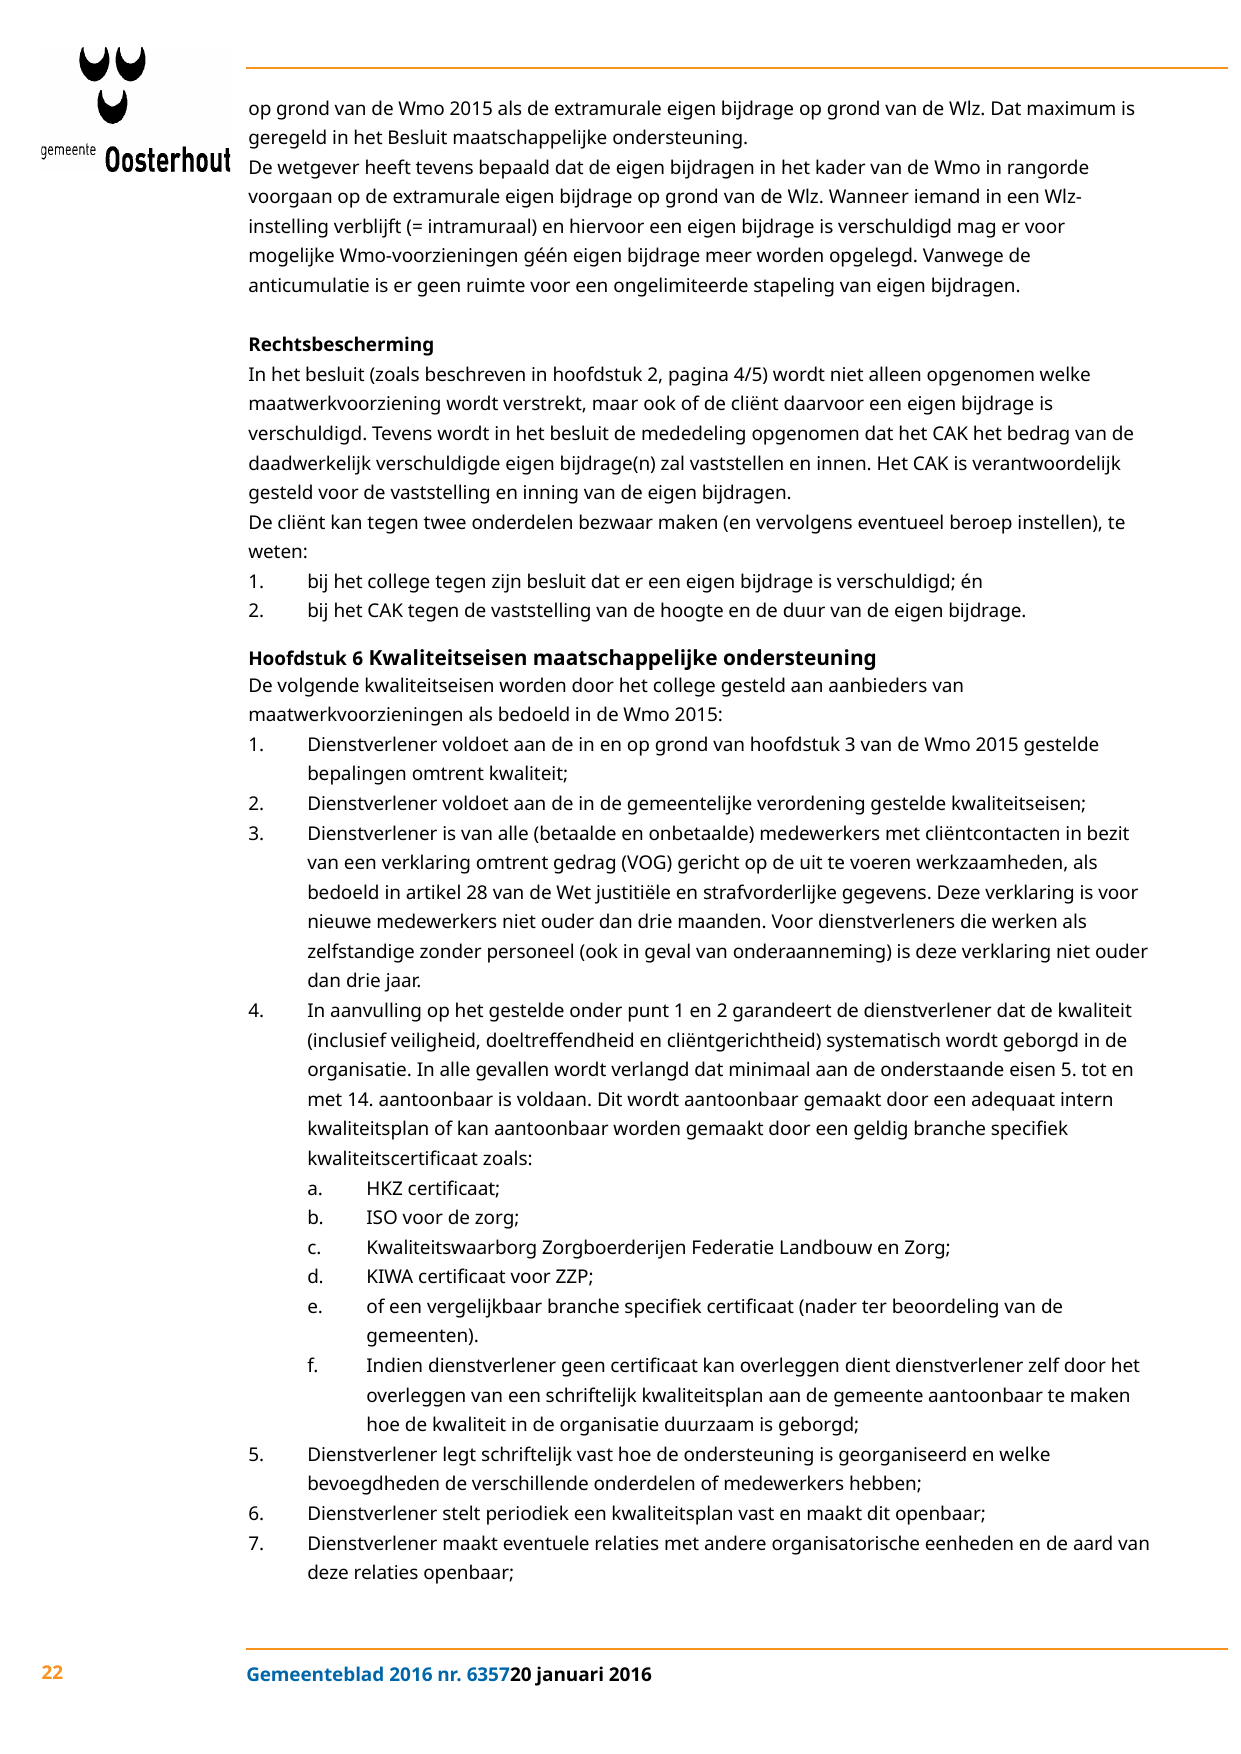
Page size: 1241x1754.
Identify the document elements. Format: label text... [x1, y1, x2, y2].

list Indien dienstverlener geen certificaat kan overleggen dient dienstverlener zelf door het overleggen van een schriftelijk kwaliteitsplan aan de gemeente aantoonbaar te maken hoe de kwaliteit in de organisatie duurzaam is geborgd; [307, 1352, 1152, 1437]
list Dienstverlener voldoet aan de in en op grond van hoofdstuk 3 van de Wmo 2015 gestelde bepalingen omtrent kwaliteit; [248, 731, 1152, 786]
list ISO voor de zorg; [307, 1204, 1152, 1230]
list of een vergelijkbaar branche specifiek certificaat (nader ter beoordeling van de gemeenten). [307, 1293, 1152, 1348]
list Dienstverlener legt schriftelijk vast hoe de ondersteuning is georganiseerd en welke bevoegdheden de verschillende onderdelen of medewerkers hebben; [248, 1441, 1152, 1496]
text De wetgever heeft tevens bepaald dat de eigen bijdragen in het kader van de Wmo in rangorde voorgaan op de extramurale eigen bijdrage op grond van de Wlz. Wanneer iemand in een Wlz-instelling verblijft (= intramuraal) en hiervoor een eigen bijdrage is verschuldigd mag er voor mogelijke Wmo-voorzieningen géén eigen bijdrage meer worden opgelegd. Vanwege de anticumulatie is er geen ruimte voor een ongelimiteerde stapeling van eigen bijdragen. [248, 154, 1152, 298]
list Dienstverlener maakt eventuele relaties met andere organisatorische eenheden en de aard van deze relaties openbaar; [248, 1530, 1152, 1585]
list In aanvulling op het gestelde onder punt 1 en 2 garandeert de dienstverlener dat de kwaliteit (inclusief veiligheid, doeltreffendheid en cliëntgerichtheid) systematisch wordt geborgd in de organisatie. In alle gevallen wordt verlangd dat minimaal aan de onderstaande eisen 5. tot en met 14. aantoonbaar is voldaan. Dit wordt aantoonbaar gemaakt door een adequaat intern kwaliteitsplan of kan aantoonbaar worden gemaakt door een geldig branche specifiek kwaliteitscertificaat zoals: [248, 997, 1152, 1171]
list bij het college tegen zijn besluit dat er een eigen bijdrage is verschuldigd; én [248, 568, 1152, 594]
list bij het CAK tegen de vaststelling van de hoogte en de duur van de eigen bijdrage. [248, 598, 1152, 623]
list Dienstverlener is van alle (betaalde en onbetaalde) medewerkers met cliëntcontacten in bezit van een verklaring omtrent gedrag (VOG) gericht op de uit te voeren werkzaamheden, als bedoeld in artikel 28 van de Wet justitiële en strafvorderlijke gegevens. Deze verklaring is voor nieuwe medewerkers niet ouder dan drie maanden. Voor dienstverleners die werken als zelfstandige zonder personeel (ook in geval van onderaanneming) is deze verklaring niet ouder dan drie jaar. [248, 820, 1152, 993]
text Hoofdstuk 6 Kwaliteitseisen maatschappelijke ondersteuning [248, 643, 1152, 672]
list KIWA certificaat voor ZZP; [307, 1263, 1152, 1289]
text Rechtsbescherming [248, 331, 1152, 357]
text op grond van de Wmo 2015 als de extramurale eigen bijdrage op grond van de Wlz. Dat maximum is geregeld in het Besluit maatschappelijke ondersteuning. [248, 95, 1152, 150]
list Kwaliteitswaarborg Zorgboerderijen Federatie Landbouw en Zorg; [307, 1234, 1152, 1259]
text De volgende kwaliteitseisen worden door het college gesteld aan aanbieders van maatwerkvoorzieningen als bedoeld in de Wmo 2015: [248, 672, 1152, 727]
list HKZ certificaat; [307, 1175, 1152, 1200]
list Dienstverlener voldoet aan de in de gemeentelijke verordening gestelde kwaliteitseisen; [248, 790, 1152, 816]
text In het besluit (zoals beschreven in hoofdstuk 2, pagina 4/5) wordt niet alleen opgenomen welke maatwerkvoorziening wordt verstrekt, maar ook of de cliënt daarvoor een eigen bijdrage is verschuldigd. Tevens wordt in het besluit de mededeling opgenomen dat het CAK het bedrag van de daadwerkelijk verschuldigde eigen bijdrage(n) zal vaststellen en innen. Het CAK is verantwoordelijk gesteld voor de vaststelling en inning van de eigen bijdragen. [248, 361, 1152, 505]
list Dienstverlener stelt periodiek een kwaliteitsplan vast en maakt dit openbaar; [248, 1500, 1152, 1526]
picture [41, 47, 231, 172]
text De cliënt kan tegen twee onderdelen bezwaar maken (en vervolgens eventueel beroep instellen), te weten: [248, 509, 1152, 564]
